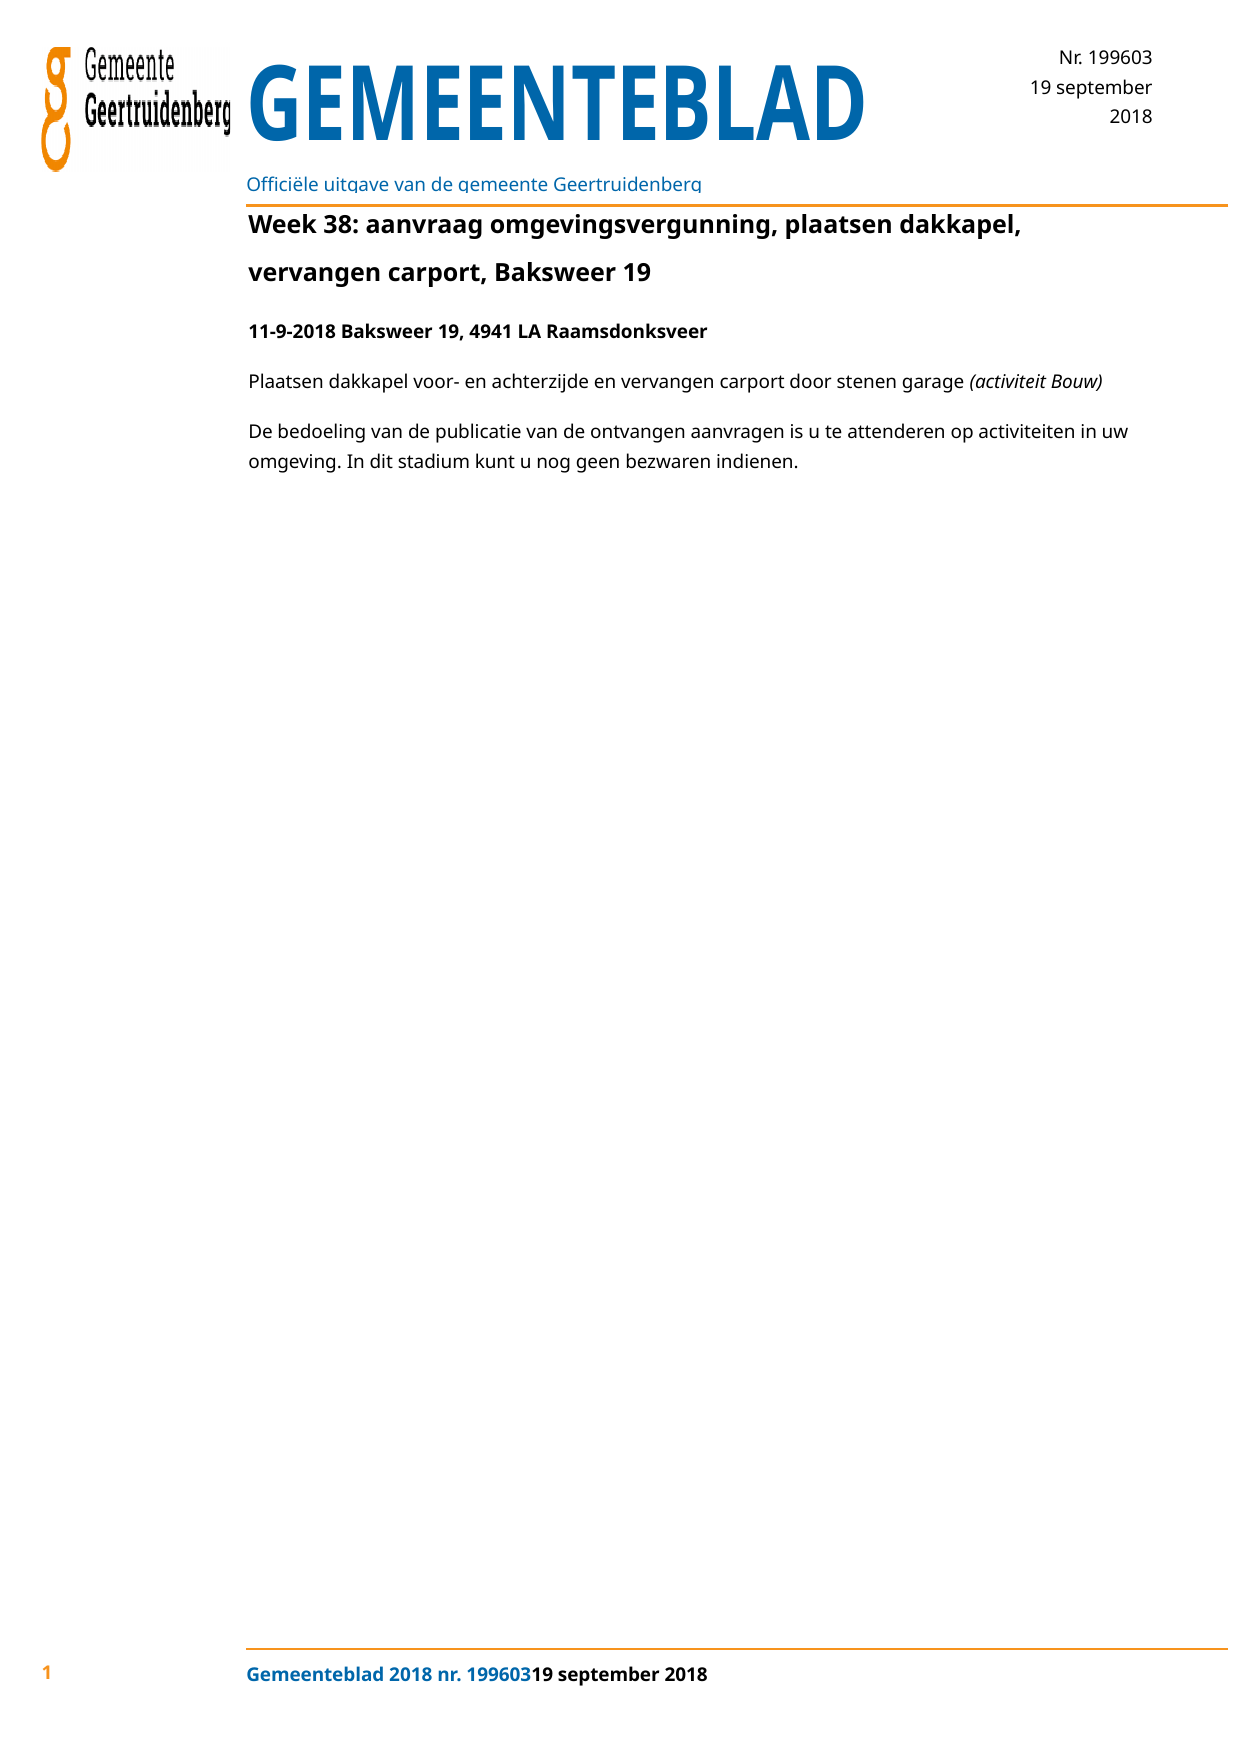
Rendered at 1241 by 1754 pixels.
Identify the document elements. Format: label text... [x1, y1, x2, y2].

text Plaatsen dakkapel voor- en achterzijde en vervangen carport door stenen garage (activiteit Bouw) [248, 368, 1152, 394]
text Week 38: aanvraag omgevingsvergunning, plaatsen dakkapel, vervangen carport, Baksweer 19 [248, 207, 1152, 288]
text 11-9-2018 Baksweer 19, 4941 LA Raamsdonksveer [248, 318, 1152, 344]
picture [41, 47, 231, 172]
text De bedoeling van de publicatie van de ontvangen aanvragen is u te attenderen op activiteiten in uw omgeving. In dit stadium kunt u nog geen bezwaren indienen. [248, 419, 1152, 474]
